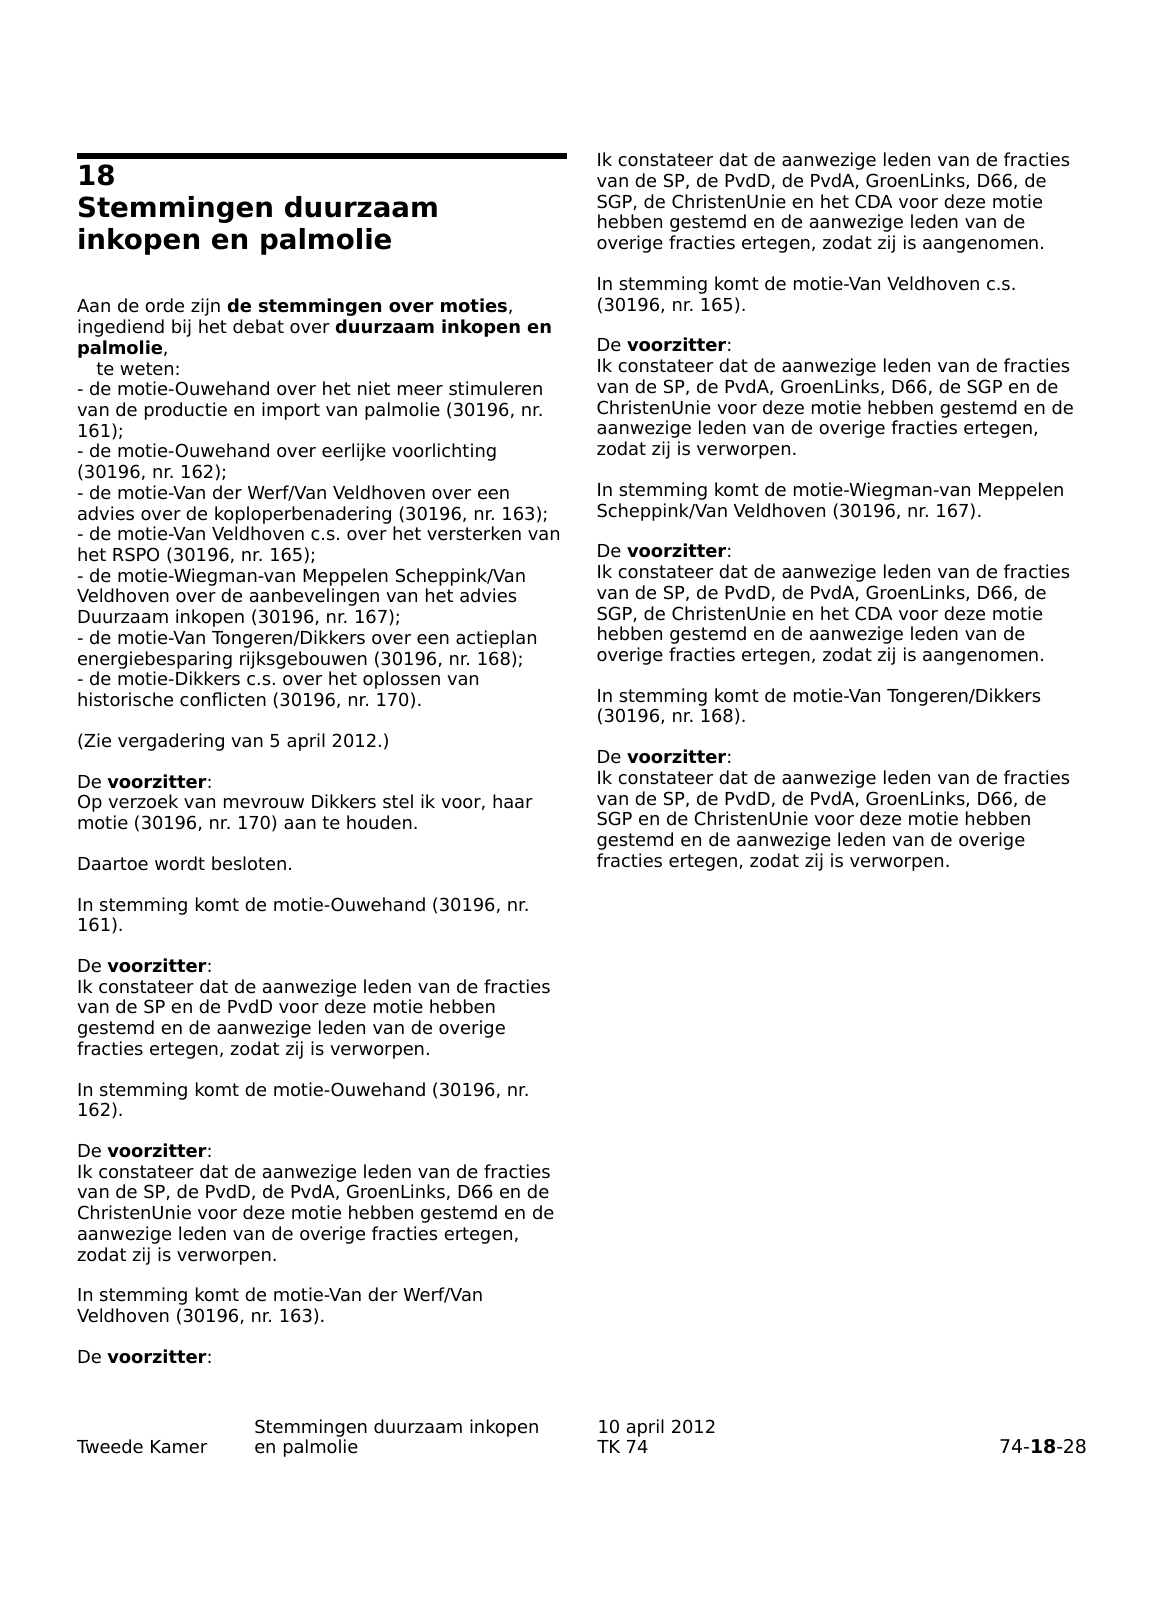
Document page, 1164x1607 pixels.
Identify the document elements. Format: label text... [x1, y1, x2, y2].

text De voorzitter: [77, 1347, 567, 1367]
text In stemming komt de motie-Van der Werf/Van Veldhoven (30196, nr. 163). [77, 1285, 567, 1327]
text De voorzitter: [77, 956, 567, 977]
text - de motie-Van Tongeren/Dikkers over een actieplan energiebesparing rijksgebouwen (30196, nr. 168); [77, 628, 567, 669]
text Ik constateer dat de aanwezige leden van de fracties van de SP, de PvdD, de PvdA, GroenLinks, D66, de SGP en de ChristenUnie voor deze motie hebben gestemd en de aanwezige leden van de overige fracties ertegen, zodat zij is verworpen. [596, 768, 1087, 871]
title 18 Stemmingen duurzaam inkopen en palmolie [77, 159, 567, 256]
text In stemming komt de motie-Ouwehand (30196, nr. 161). [77, 894, 567, 936]
text Op verzoek van mevrouw Dikkers stel ik voor, haar motie (30196, nr. 170) aan te houden. [77, 792, 567, 834]
text In stemming komt de motie-Van Veldhoven c.s. (30196, nr. 165). [596, 274, 1087, 315]
text - de motie-Dikkers c.s. over het oplossen van historische conflicten (30196, nr. 170). [77, 669, 567, 711]
text - de motie-Wiegman-van Meppelen Scheppink/Van Veldhoven over de aanbevelingen van het advies Duurzaam inkopen (30196, nr. 167); [77, 566, 567, 628]
text Ik constateer dat de aanwezige leden van de fracties van de SP, de PvdA, GroenLinks, D66, de SGP en de ChristenUnie voor deze motie hebben gestemd en de aanwezige leden van de overige fracties ertegen, zodat zij is verworpen. [596, 356, 1087, 460]
text Aan de orde zijn de stemmingen over moties, ingediend bij het debat over duurzaam inkopen en palmolie, [77, 296, 567, 358]
text In stemming komt de motie-Van Tongeren/Dikkers (30196, nr. 168). [596, 686, 1087, 727]
text - de motie-Van der Werf/Van Veldhoven over een advies over de koploperbenadering (30196, nr. 163); [77, 483, 567, 524]
text Ik constateer dat de aanwezige leden van de fracties van de SP, de PvdD, de PvdA, GroenLinks, D66 en de ChristenUnie voor deze motie hebben gestemd en de aanwezige leden van de overige fracties ertegen, zodat zij is verworpen. [77, 1162, 567, 1265]
text - de motie-Ouwehand over eerlijke voorlichting (30196, nr. 162); [77, 441, 567, 483]
text Ik constateer dat de aanwezige leden van de fracties van de SP, de PvdD, de PvdA, GroenLinks, D66, de SGP, de ChristenUnie en het CDA voor deze motie hebben gestemd en de aanwezige leden van de overige fracties ertegen, zodat zij is aangenomen. [596, 150, 1087, 254]
text Ik constateer dat de aanwezige leden van de fracties van de SP, de PvdD, de PvdA, GroenLinks, D66, de SGP, de ChristenUnie en het CDA voor deze motie hebben gestemd en de aanwezige leden van de overige fracties ertegen, zodat zij is aangenomen. [596, 562, 1087, 666]
text In stemming komt de motie-Wiegman-van Meppelen Scheppink/Van Veldhoven (30196, nr. 167). [596, 480, 1087, 521]
text De voorzitter: [596, 747, 1087, 768]
text - de motie-Van Veldhoven c.s. over het versterken van het RSPO (30196, nr. 165); [77, 524, 567, 566]
text De voorzitter: [77, 771, 567, 792]
text te weten: [77, 358, 567, 379]
text De voorzitter: [77, 1141, 567, 1162]
text (Zie vergadering van 5 april 2012.) [77, 731, 567, 751]
text Daartoe wordt besloten. [77, 854, 567, 874]
text In stemming komt de motie-Ouwehand (30196, nr. 162). [77, 1079, 567, 1121]
text De voorzitter: [596, 541, 1087, 562]
text - de motie-Ouwehand over het niet meer stimuleren van de productie en import van palmolie (30196, nr. 161); [77, 379, 567, 441]
text Ik constateer dat de aanwezige leden van de fracties van de SP en de PvdD voor deze motie hebben gestemd en de aanwezige leden van de overige fracties ertegen, zodat zij is verworpen. [77, 977, 567, 1059]
text De voorzitter: [596, 335, 1087, 356]
